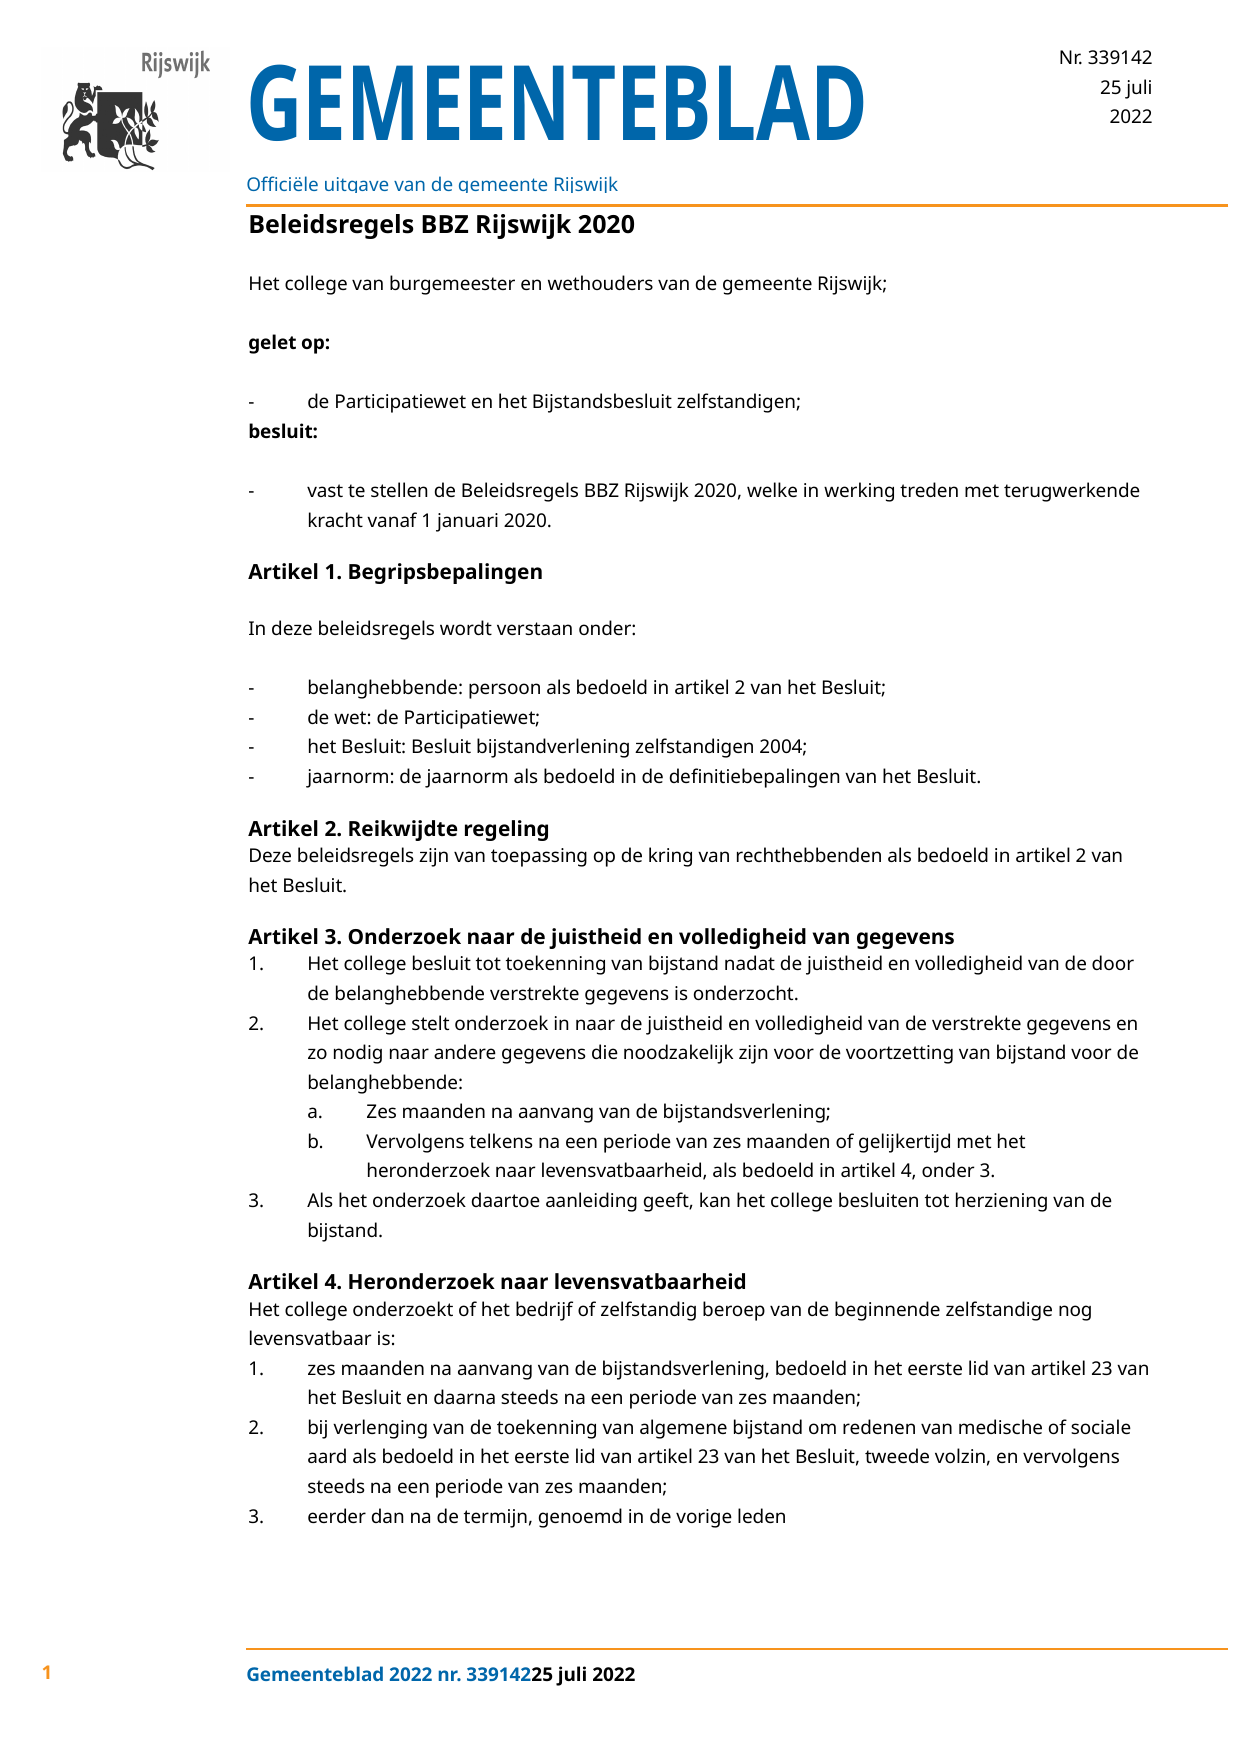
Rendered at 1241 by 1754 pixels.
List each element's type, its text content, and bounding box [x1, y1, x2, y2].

list zes maanden na aanvang van de bijstandsverlening, bedoeld in het eerste lid van artikel 23 van het Besluit en daarna steeds na een periode van zes maanden; [248, 1355, 1152, 1410]
text Deze beleidsregels zijn van toepassing op de kring van rechthebbenden als bedoeld in artikel 2 van het Besluit. [248, 842, 1152, 897]
list de wet: de Participatiewet; [248, 704, 1152, 730]
text Het college onderzoekt of het bedrijf of zelfstandig beroep van de beginnende zelfstandige nog levensvatbaar is: [248, 1296, 1152, 1351]
list de Participatiewet en het Bijstandsbesluit zelfstandigen; [248, 389, 1152, 414]
list Het college besluit tot toekenning van bijstand nadat de juistheid en volledigheid van de door de belanghebbende verstrekte gegevens is onderzocht. [248, 951, 1152, 1006]
text In deze beleidsregels wordt verstaan onder: [248, 615, 1152, 641]
picture [41, 47, 231, 172]
list Als het onderzoek daartoe aanleiding geeft, kan het college besluiten tot herziening van de bijstand. [248, 1187, 1152, 1243]
list Zes maanden na aanvang van de bijstandsverlening; [307, 1098, 1152, 1124]
list Het college stelt onderzoek in naar de juistheid en volledigheid van de verstrekte gegevens en zo nodig naar andere gegevens die noodzakelijk zijn voor de voortzetting van bijstand voor de belanghebbende: [248, 1010, 1152, 1095]
text Artikel 4. Heronderzoek naar levensvatbaarheid [248, 1267, 1152, 1296]
list eerder dan na de termijn, genoemd in de vorige leden [248, 1503, 1152, 1528]
text Beleidsregels BBZ Rijswijk 2020 [248, 207, 1152, 241]
list vast te stellen de Beleidsregels BBZ Rijswijk 2020, welke in werking treden met terugwerkende kracht vanaf 1 januari 2020. [248, 477, 1152, 533]
list het Besluit: Besluit bijstandverlening zelfstandigen 2004; [248, 734, 1152, 759]
list belanghebbende: persoon als bedoeld in artikel 2 van het Besluit; [248, 674, 1152, 700]
list Vervolgens telkens na een periode van zes maanden of gelijkertijd met het heronderzoek naar levensvatbaarheid, als bedoeld in artikel 4, onder 3. [307, 1128, 1152, 1183]
text Het college van burgemeester en wethouders van de gemeente Rijswijk; [248, 270, 1152, 296]
text Artikel 2. Reikwijdte regeling [248, 814, 1152, 842]
list bij verlenging van de toekenning van algemene bijstand om redenen van medische of sociale aard als bedoeld in het eerste lid van artikel 23 van het Besluit, tweede volzin, en vervolgens steeds na een periode van zes maanden; [248, 1414, 1152, 1499]
text Artikel 1. Begripsbepalingen [248, 557, 1152, 586]
text besluit: [248, 418, 1152, 444]
text gelet op: [248, 329, 1152, 355]
text Artikel 3. Onderzoek naar de juistheid en volledigheid van gegevens [248, 922, 1152, 951]
list jaarnorm: de jaarnorm als bedoeld in de definitiebepalingen van het Besluit. [248, 763, 1152, 789]
